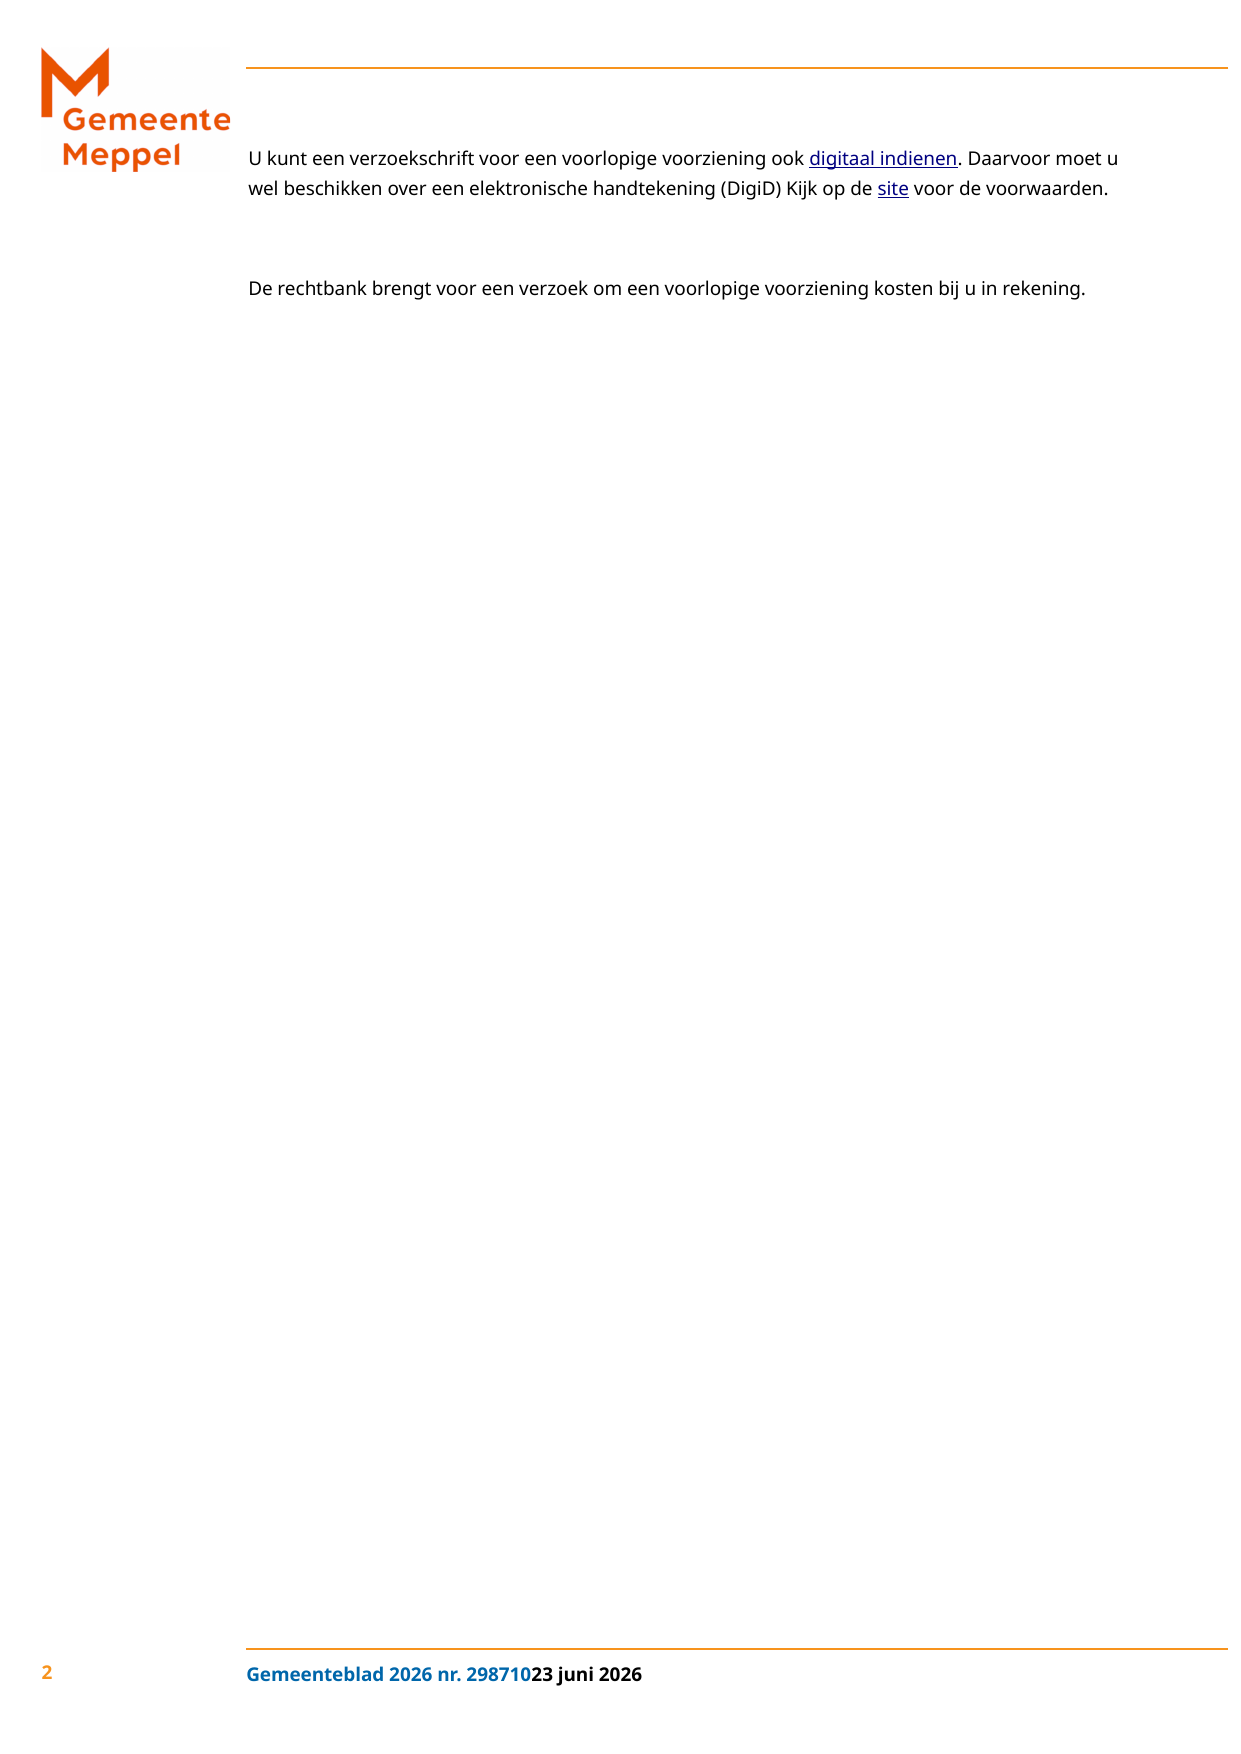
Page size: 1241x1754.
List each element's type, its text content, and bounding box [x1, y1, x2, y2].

text De rechtbank brengt voor een verzoek om een voorlopige voorziening kosten bij u in rekening. [248, 276, 1152, 301]
text U kunt een verzoekschrift voor een voorlopige voorziening ook digitaal indienen. Daarvoor moet u wel beschikken over een elektronische handtekening (DigiD) Kijk op de site voor de voorwaarden. [248, 145, 1152, 201]
picture [41, 47, 231, 172]
